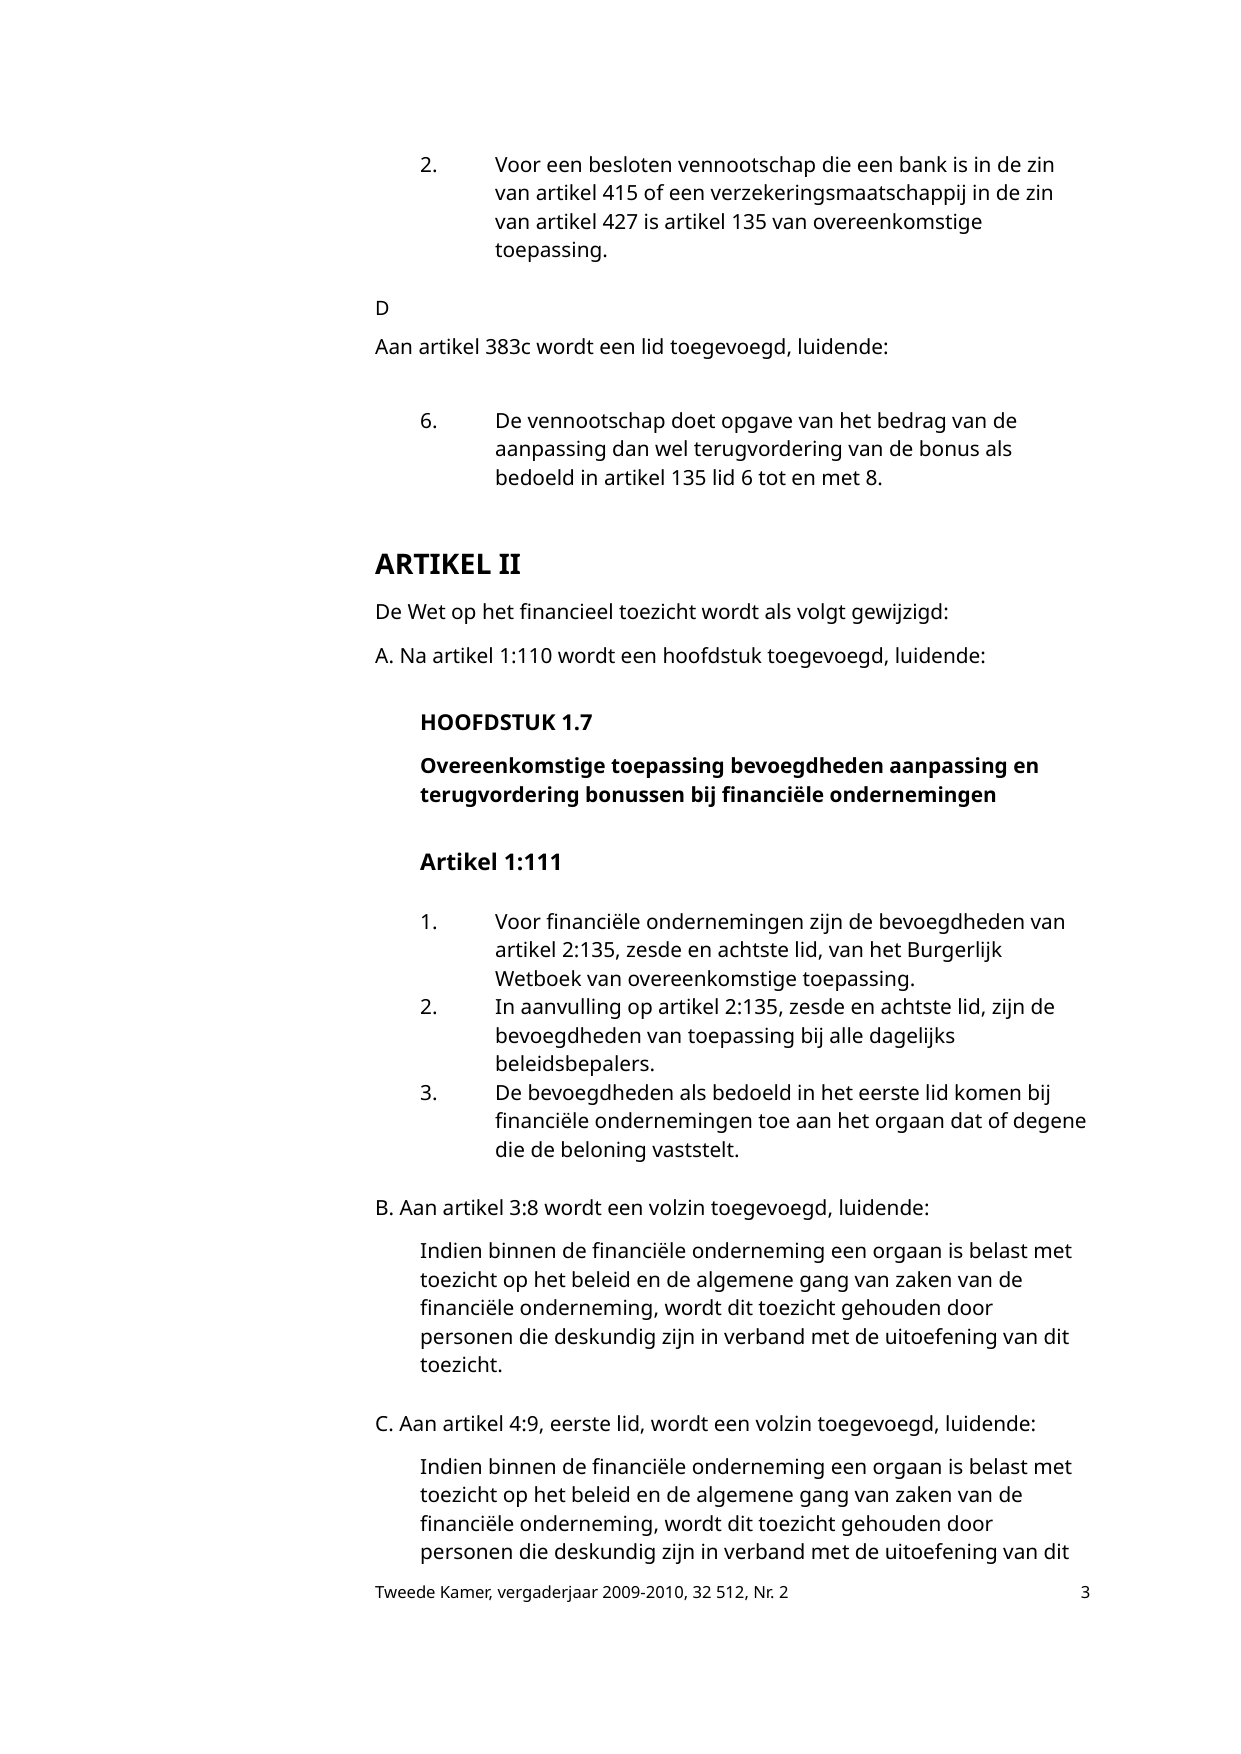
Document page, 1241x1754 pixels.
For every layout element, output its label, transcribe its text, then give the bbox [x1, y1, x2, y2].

text C. Aan artikel 4:9, eerste lid, wordt een volzin toegevoegd, luidende: [375, 1409, 1090, 1437]
text Overeenkomstige toepassing bevoegdheden aanpassing en terugvordering bonussen bij financiële ondernemingen [420, 752, 1090, 808]
text Indien binnen de financiële onderneming een orgaan is belast met toezicht op het beleid en de algemene gang van zaken van de financiële onderneming, wordt dit toezicht gehouden door personen die deskundig zijn in verband met de uitoefening van dit [420, 1452, 1090, 1566]
text B. Aan artikel 3:8 wordt een volzin toegevoegd, luidende: [375, 1193, 1090, 1222]
text A. Na artikel 1:110 wordt een hoofdstuk toegevoegd, luidende: [375, 641, 1090, 669]
list In aanvulling op artikel 2:135, zesde en achtste lid, zijn de bevoegdheden van toepassing bij alle dagelijks beleidsbepalers. [420, 992, 1090, 1078]
subtitle Artikel 1:111 [420, 846, 1090, 877]
subtitle HOOFDSTUK 1.7 [420, 707, 1090, 737]
list De vennootschap doet opgave van het bedrag van de aanpassing dan wel terugvordering van de bonus als bedoeld in artikel 135 lid 6 tot en met 8. [420, 406, 1090, 491]
list Voor financiële ondernemingen zijn de bevoegdheden van artikel 2:135, zesde en achtste lid, van het Burgerlijk Wetboek van overeenkomstige toepassing. [420, 907, 1090, 992]
subtitle ARTIKEL II [375, 544, 1090, 582]
list De bevoegdheden als bedoeld in het eerste lid komen bij financiële ondernemingen toe aan het orgaan dat of degene die de beloning vaststelt. [420, 1078, 1090, 1163]
text Indien binnen de financiële onderneming een orgaan is belast met toezicht op het beleid en de algemene gang van zaken van de financiële onderneming, wordt dit toezicht gehouden door personen die deskundig zijn in verband met de uitoefening van dit toezicht. [420, 1237, 1090, 1379]
text De Wet op het financieel toezicht wordt als volgt gewijzigd: [375, 597, 1090, 626]
text Aan artikel 383c wordt een lid toegevoegd, luidende: [375, 332, 1090, 361]
text D [375, 294, 1090, 321]
list Voor een besloten vennootschap die een bank is in de zin van artikel 415 of een verzekeringsmaatschappij in de zin van artikel 427 is artikel 135 van overeenkomstige toepassing. [420, 150, 1090, 264]
